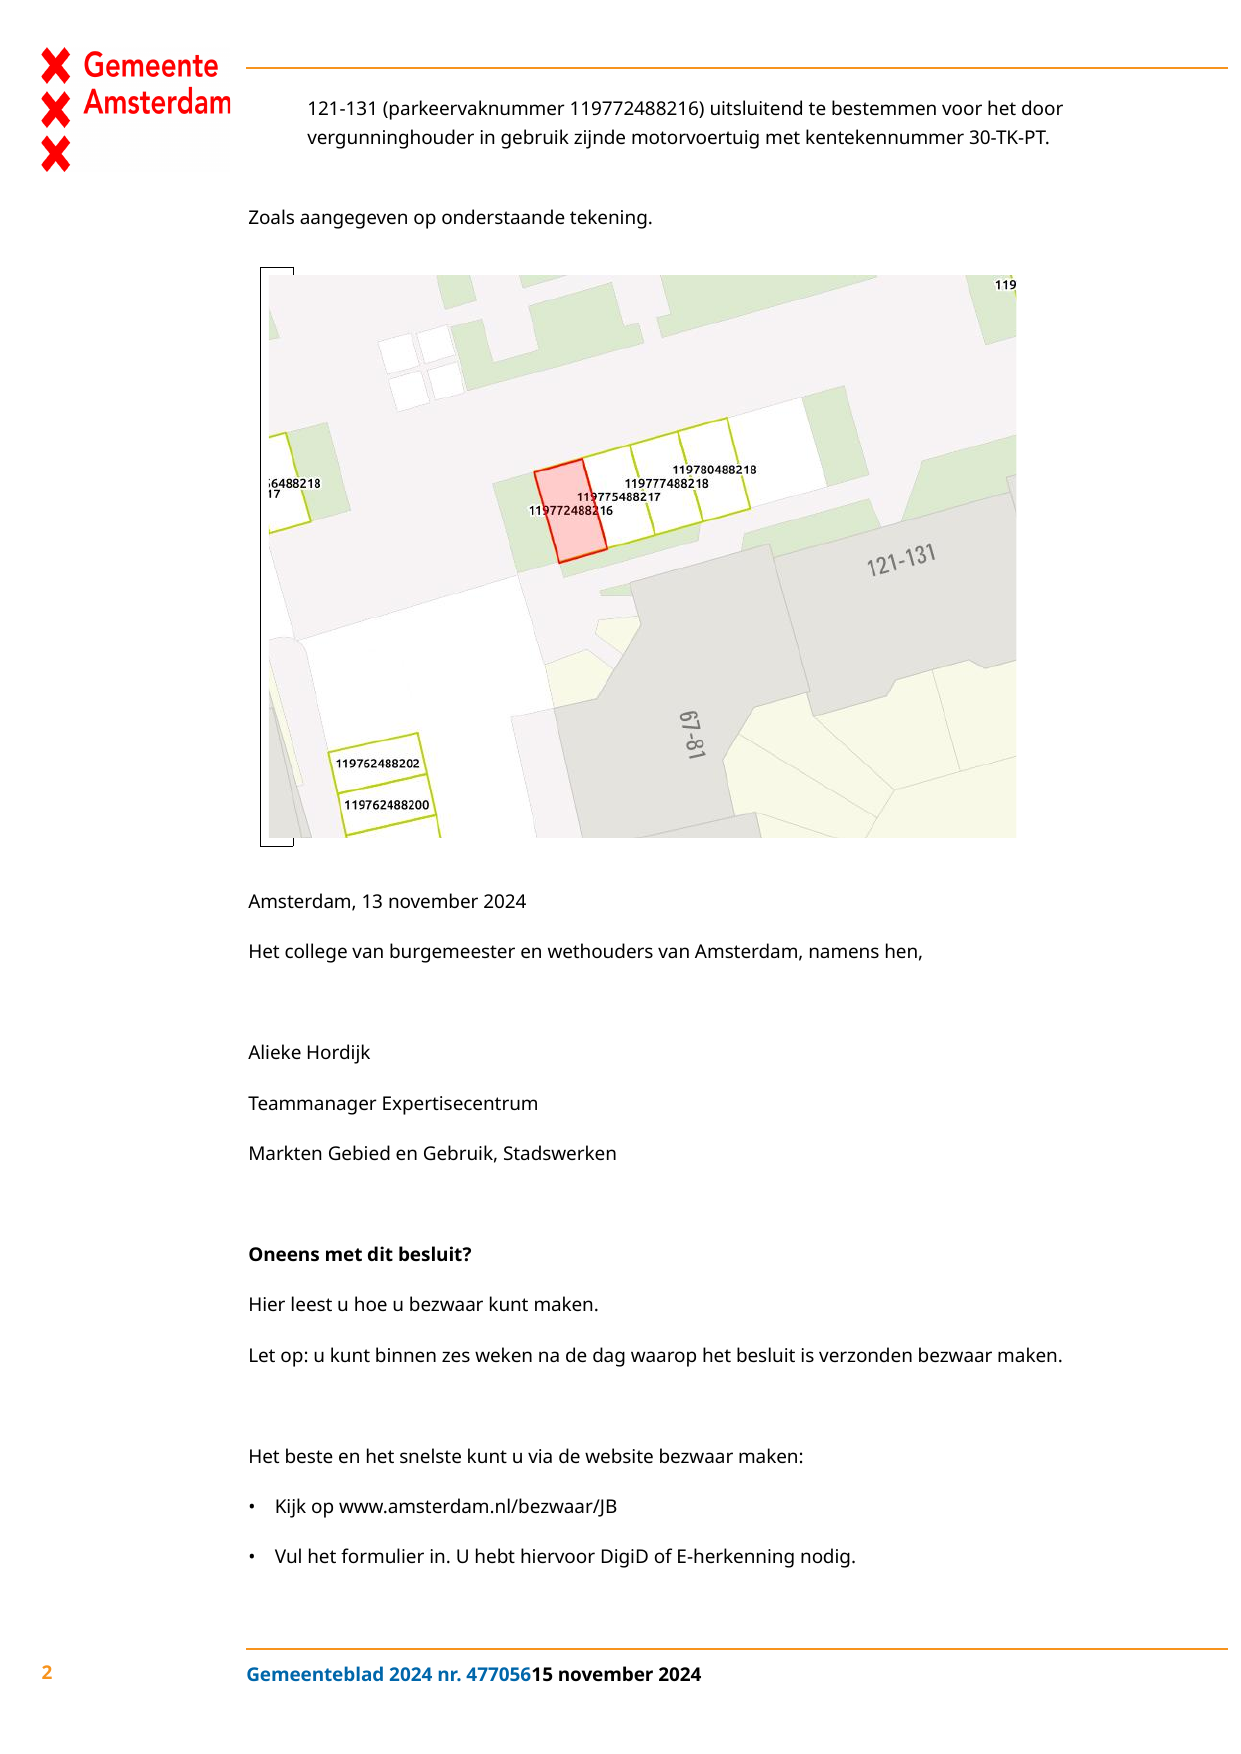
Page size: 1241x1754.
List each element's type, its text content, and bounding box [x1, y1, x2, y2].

text Let op: u kunt binnen zes weken na de dag waarop het besluit is verzonden bezwaar maken. [248, 1342, 1152, 1368]
text • Vul het formulier in. U hebt hiervoor DigiD of E-herkenning nodig. [248, 1544, 1152, 1569]
text • Kijk op www.amsterdam.nl/bezwaar/JB [248, 1493, 1152, 1519]
picture [268, 275, 1017, 838]
text Het college van burgemeester en wethouders van Amsterdam, namens hen, [248, 939, 1152, 964]
text Zoals aangegeven op onderstaande tekening. [248, 204, 1152, 230]
picture [41, 47, 231, 172]
text Het beste en het snelste kunt u via de website bezwaar maken: [248, 1443, 1152, 1469]
text Markten Gebied en Gebruik, Stadswerken [248, 1140, 1152, 1166]
text Teammanager Expertisecentrum [248, 1090, 1152, 1116]
text Hier leest u hoe u bezwaar kunt maken. [248, 1292, 1152, 1317]
text Oneens met dit besluit? [248, 1241, 1152, 1267]
text Alieke Hordijk [248, 1039, 1152, 1065]
text Amsterdam, 13 november 2024 [248, 888, 1152, 914]
list 121-131 (parkeervaknummer 119772488216) uitsluitend te bestemmen voor het door vergunninghouder in gebruik zijnde motorvoertuig met kentekennummer 30-TK-PT. [248, 95, 1152, 150]
